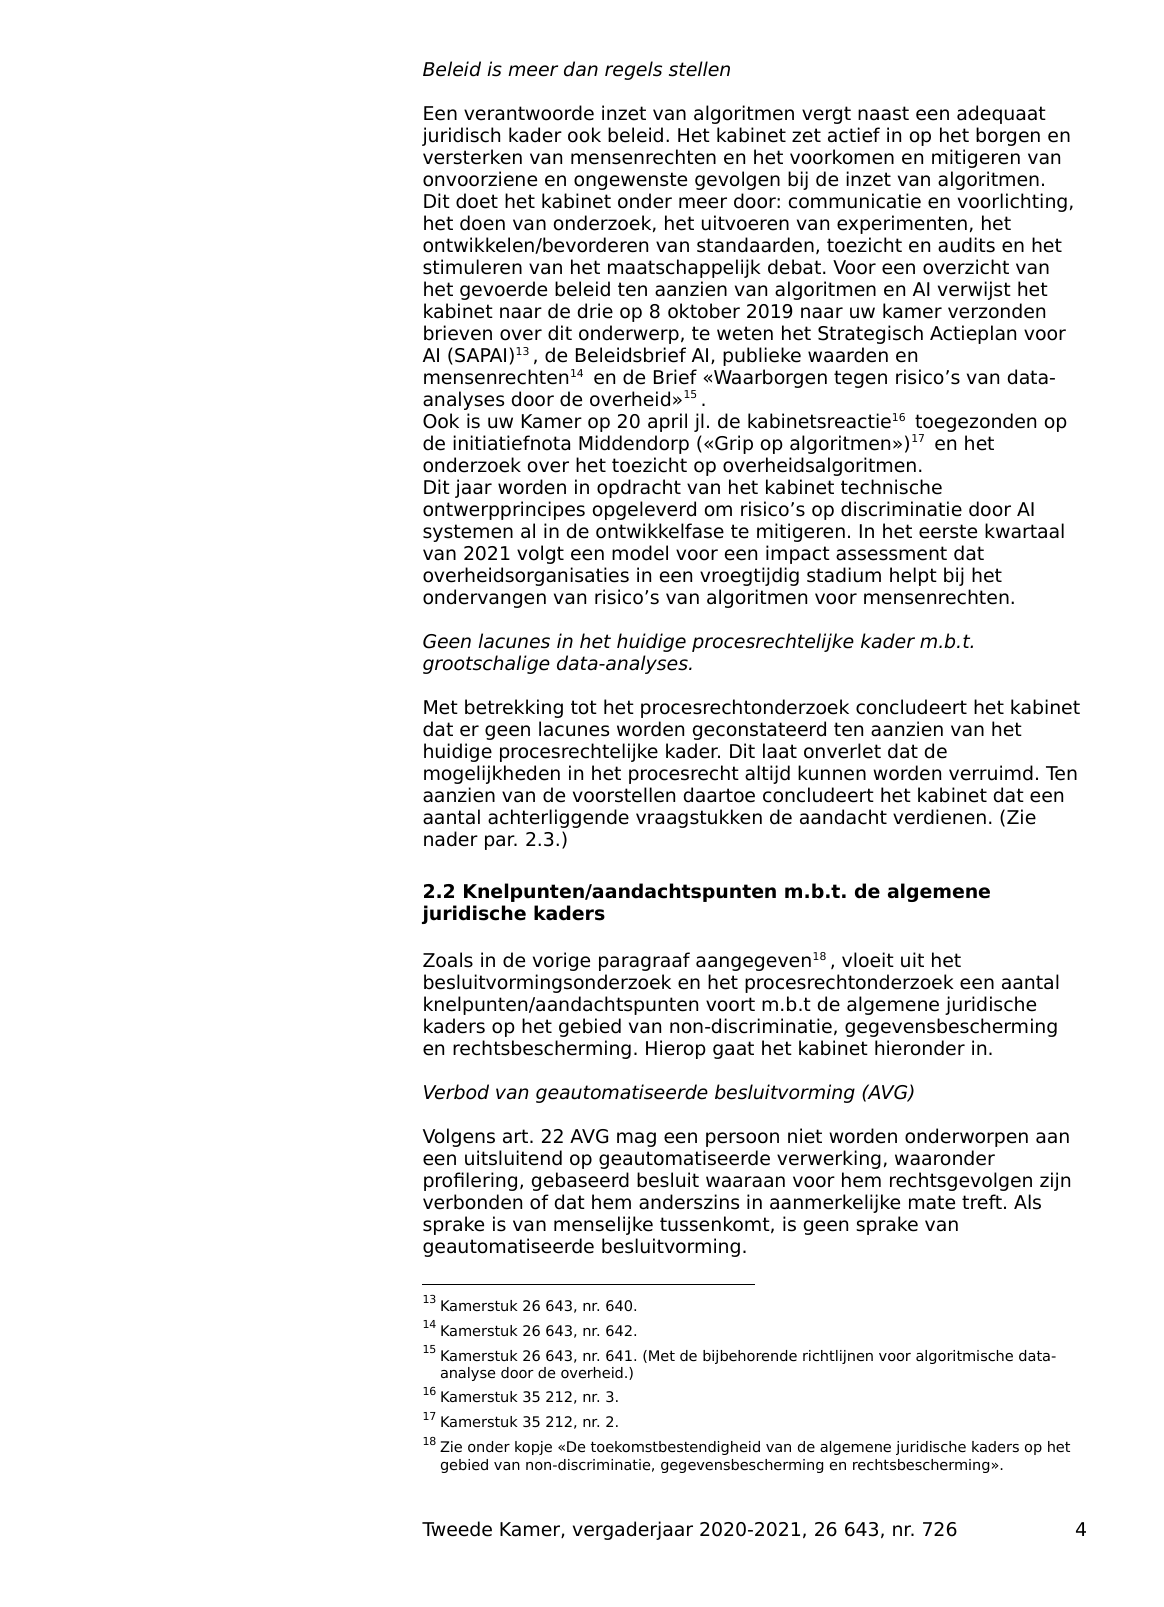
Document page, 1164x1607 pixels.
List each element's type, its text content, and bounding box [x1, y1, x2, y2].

text Kamerstuk 26 643, nr. 640. [422, 1293, 1087, 1316]
text Een verantwoorde inzet van algoritmen vergt naast een adequaat juridisch kader ook beleid. Het kabinet zet actief in op het borgen en versterken van mensenrechten en het voorkomen en mitigeren van onvoorziene en ongewenste gevolgen bij de inzet van algoritmen. [422, 103, 1087, 191]
subtitle Geen lacunes in het huidige procesrechtelijke kader m.b.t. grootschalige data-analyses. [422, 631, 1087, 675]
text Volgens art. 22 AVG mag een persoon niet worden onderworpen aan een uitsluitend op geautomatiseerde verwerking, waaronder profilering, gebaseerd besluit waaraan voor hem rechtsgevolgen zijn verbonden of dat hem anderszins in aanmerkelijke mate treft. Als sprake is van menselijke tussenkomt, is geen sprake van geautomatiseerde besluitvorming. [422, 1126, 1087, 1258]
subtitle Beleid is meer dan regels stellen [422, 59, 1087, 81]
text Ook is uw Kamer op 20 april jl. de kabinetsreactie toegezonden op de initiatiefnota Middendorp («Grip op algoritmen») en het onderzoek over het toezicht op overheidsalgoritmen. [422, 411, 1087, 477]
text Kamerstuk 35 212, nr. 2. [422, 1410, 1087, 1432]
text Dit jaar worden in opdracht van het kabinet technische ontwerpprincipes opgeleverd om risico’s op discriminatie door AI systemen al in de ontwikkelfase te mitigeren. In het eerste kwartaal van 2021 volgt een model voor een impact assessment dat overheidsorganisaties in een vroegtijdig stadium helpt bij het ondervangen van risico’s van algoritmen voor mensenrechten. [422, 477, 1087, 609]
text Kamerstuk 26 643, nr. 641. (Met de bijbehorende richtlijnen voor algoritmische data-analyse door de overheid.) [422, 1343, 1087, 1382]
subtitle Verbod van geautomatiseerde besluitvorming (AVG) [422, 1082, 1087, 1104]
text Zoals in de vorige paragraaf aangegeven, vloeit uit het besluitvormingsonderzoek en het procesrechtonderzoek een aantal knelpunten/aandachtspunten voort m.b.t de algemene juridische kaders op het gebied van non-discriminatie, gegevensbescherming en rechtsbescherming. Hierop gaat het kabinet hieronder in. [422, 950, 1087, 1060]
text Met betrekking tot het procesrechtonderzoek concludeert het kabinet dat er geen lacunes worden geconstateerd ten aanzien van het huidige procesrechtelijke kader. Dit laat onverlet dat de mogelijkheden in het procesrecht altijd kunnen worden verruimd. Ten aanzien van de voorstellen daartoe concludeert het kabinet dat een aantal achterliggende vraagstukken de aandacht verdienen. (Zie nader par. 2.3.) [422, 697, 1087, 851]
text Kamerstuk 35 212, nr. 3. [422, 1385, 1087, 1407]
subtitle 2.2 Knelpunten/aandachtspunten m.b.t. de algemene juridische kaders [422, 881, 1087, 925]
text Zie onder kopje «De toekomstbestendigheid van de algemene juridische kaders op het gebied van non-discriminatie, gegevensbescherming en rechtsbescherming». [422, 1435, 1087, 1474]
text Dit doet het kabinet onder meer door: communicatie en voorlichting, het doen van onderzoek, het uitvoeren van experimenten, het ontwikkelen/bevorderen van standaarden, toezicht en audits en het stimuleren van het maatschappelijk debat. Voor een overzicht van het gevoerde beleid ten aanzien van algoritmen en AI verwijst het kabinet naar de drie op 8 oktober 2019 naar uw kamer verzonden brieven over dit onderwerp, te weten het Strategisch Actieplan voor AI (SAPAI), de Beleidsbrief AI, publieke waarden en mensenrechten en de Brief «Waarborgen tegen risico’s van data-analyses door de overheid». [422, 191, 1087, 411]
text Kamerstuk 26 643, nr. 642. [422, 1318, 1087, 1341]
